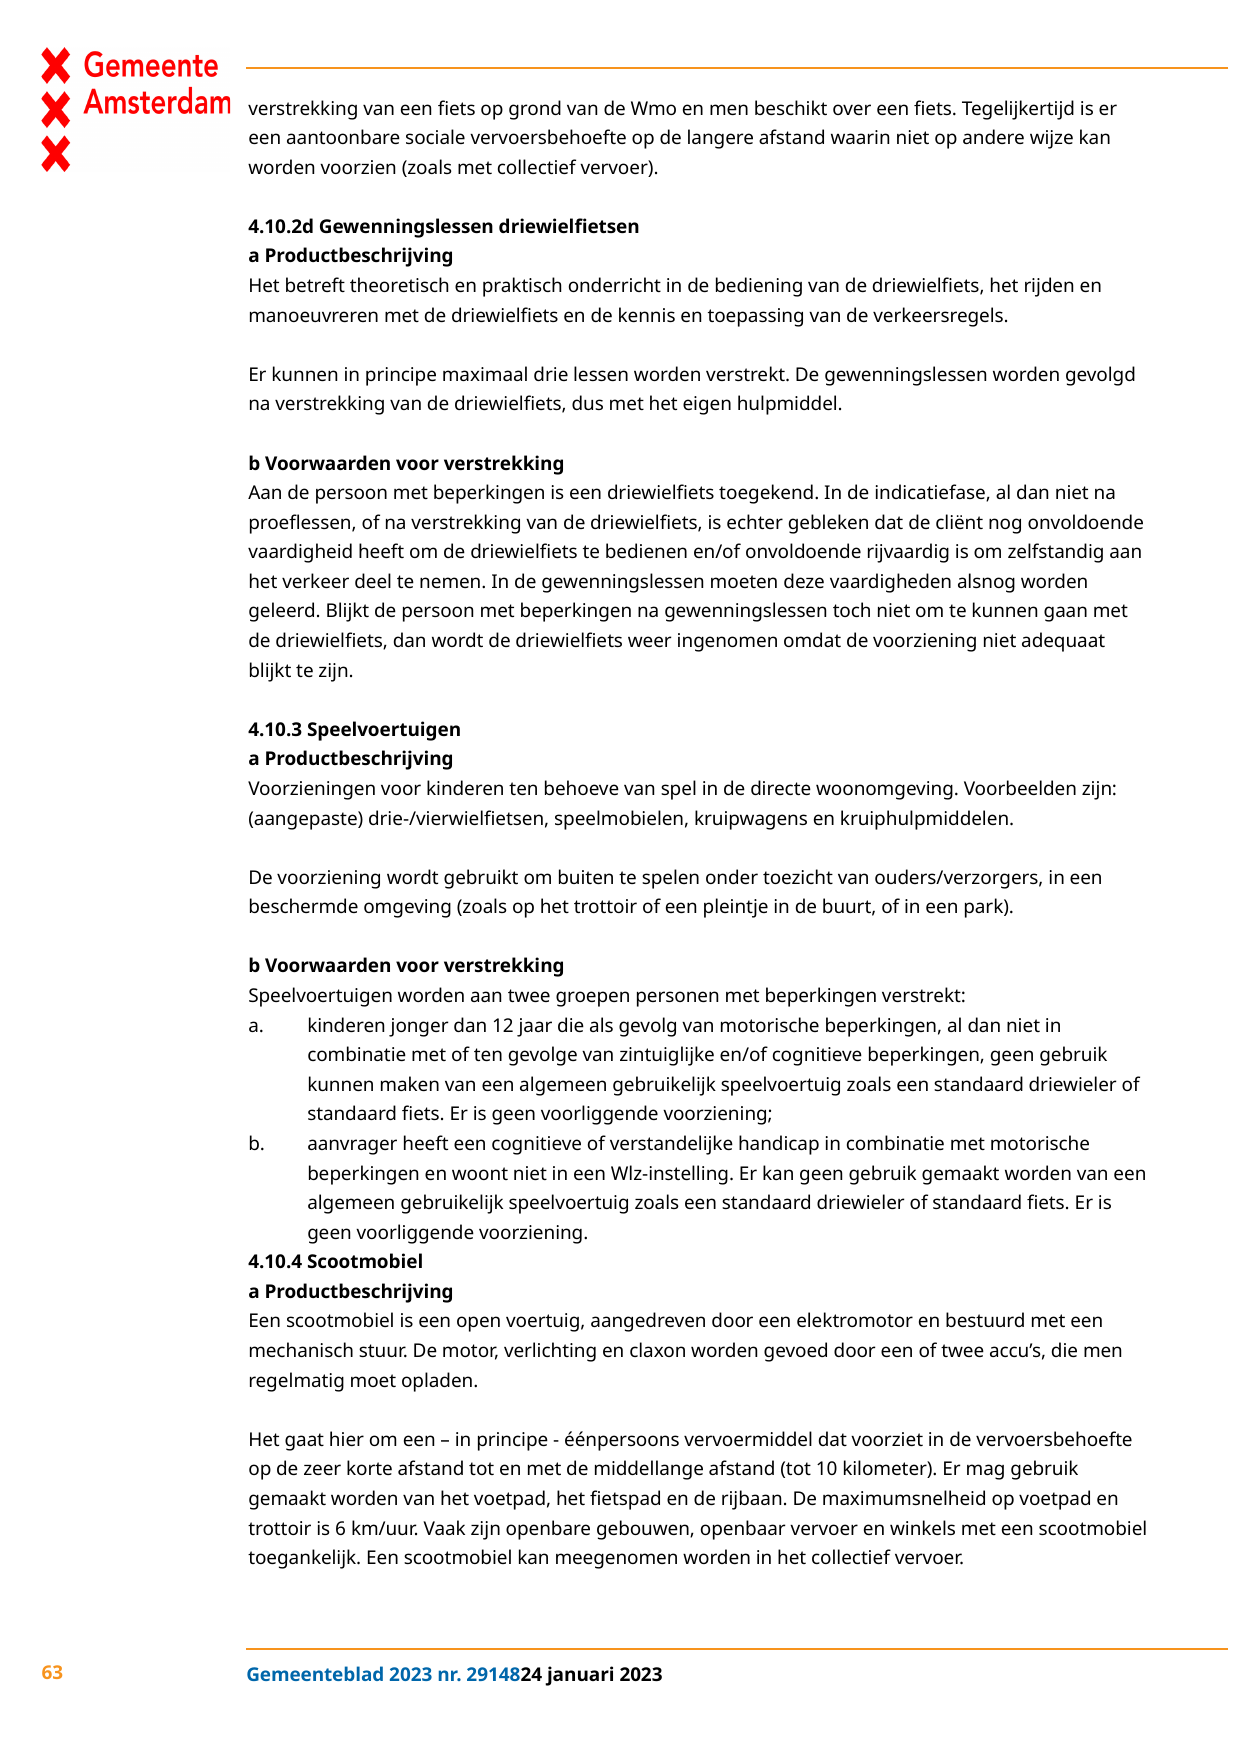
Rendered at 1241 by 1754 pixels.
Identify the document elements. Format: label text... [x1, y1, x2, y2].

text Het gaat hier om een – in principe - éénpersoons vervoermiddel dat voorziet in de vervoersbehoefte op de zeer korte afstand tot en met de middellange afstand (tot 10 kilometer). Er mag gebruik gemaakt worden van het voetpad, het fietspad en de rijbaan. De maximumsnelheid op voetpad en trottoir is 6 km/uur. Vaak zijn openbare gebouwen, openbaar vervoer en winkels met een scootmobiel toegankelijk. Een scootmobiel kan meegenomen worden in het collectief vervoer. [248, 1426, 1152, 1570]
text a Productbeschrijving [248, 1278, 1152, 1304]
list kinderen jonger dan 12 jaar die als gevolg van motorische beperkingen, al dan niet in combinatie met of ten gevolge van zintuiglijke en/of cognitieve beperkingen, geen gebruik kunnen maken van een algemeen gebruikelijk speelvoertuig zoals een standaard driewieler of standaard fiets. Er is geen voorliggende voorziening; [248, 1012, 1152, 1126]
text Voorzieningen voor kinderen ten behoeve van spel in de directe woonomgeving. Voorbeelden zijn: (aangepaste) drie-/vierwielfietsen, speelmobielen, kruipwagens en kruiphulpmiddelen. [248, 775, 1152, 831]
text 4.10.4 Scootmobiel [248, 1248, 1152, 1274]
text verstrekking van een fiets op grond van de Wmo en men beschikt over een fiets. Tegelijkertijd is er een aantoonbare sociale vervoersbehoefte op de langere afstand waarin niet op andere wijze kan worden voorzien (zoals met collectief vervoer). [248, 95, 1152, 180]
text b Voorwaarden voor verstrekking [248, 953, 1152, 978]
text 4.10.2d Gewenningslessen driewielfietsen [248, 213, 1152, 239]
text De voorziening wordt gebruikt om buiten te spelen onder toezicht van ouders/verzorgers, in een beschermde omgeving (zoals op het trottoir of een pleintje in de buurt, of in een park). [248, 864, 1152, 919]
text a Productbeschrijving [248, 243, 1152, 268]
text 4.10.3 Speelvoertuigen [248, 716, 1152, 742]
picture [41, 47, 231, 172]
text Het betreft theoretisch en praktisch onderricht in de bediening van de driewielfiets, het rijden en manoeuvreren met de driewielfiets en de kennis en toepassing van de verkeersregels. [248, 272, 1152, 328]
text Een scootmobiel is een open voertuig, aangedreven door een elektromotor en bestuurd met een mechanisch stuur. De motor, verlichting en claxon worden gevoed door een of twee accu’s, die men regelmatig moet opladen. [248, 1308, 1152, 1393]
text Speelvoertuigen worden aan twee groepen personen met beperkingen verstrekt: [248, 982, 1152, 1008]
text b Voorwaarden voor verstrekking [248, 450, 1152, 476]
list aanvrager heeft een cognitieve of verstandelijke handicap in combinatie met motorische beperkingen en woont niet in een Wlz-instelling. Er kan geen gebruik gemaakt worden van een algemeen gebruikelijk speelvoertuig zoals een standaard driewieler of standaard fiets. Er is geen voorliggende voorziening. [248, 1130, 1152, 1245]
text a Productbeschrijving [248, 746, 1152, 771]
text Aan de persoon met beperkingen is een driewielfiets toegekend. In de indicatiefase, al dan niet na proeflessen, of na verstrekking van de driewielfiets, is echter gebleken dat de cliënt nog onvoldoende vaardigheid heeft om de driewielfiets te bedienen en/of onvoldoende rijvaardig is om zelfstandig aan het verkeer deel te nemen. In de gewenningslessen moeten deze vaardigheden alsnog worden geleerd. Blijkt de persoon met beperkingen na gewenningslessen toch niet om te kunnen gaan met de driewielfiets, dan wordt de driewielfiets weer ingenomen omdat de voorziening niet adequaat blijkt te zijn. [248, 479, 1152, 683]
text Er kunnen in principe maximaal drie lessen worden verstrekt. De gewenningslessen worden gevolgd na verstrekking van de driewielfiets, dus met het eigen hulpmiddel. [248, 361, 1152, 416]
